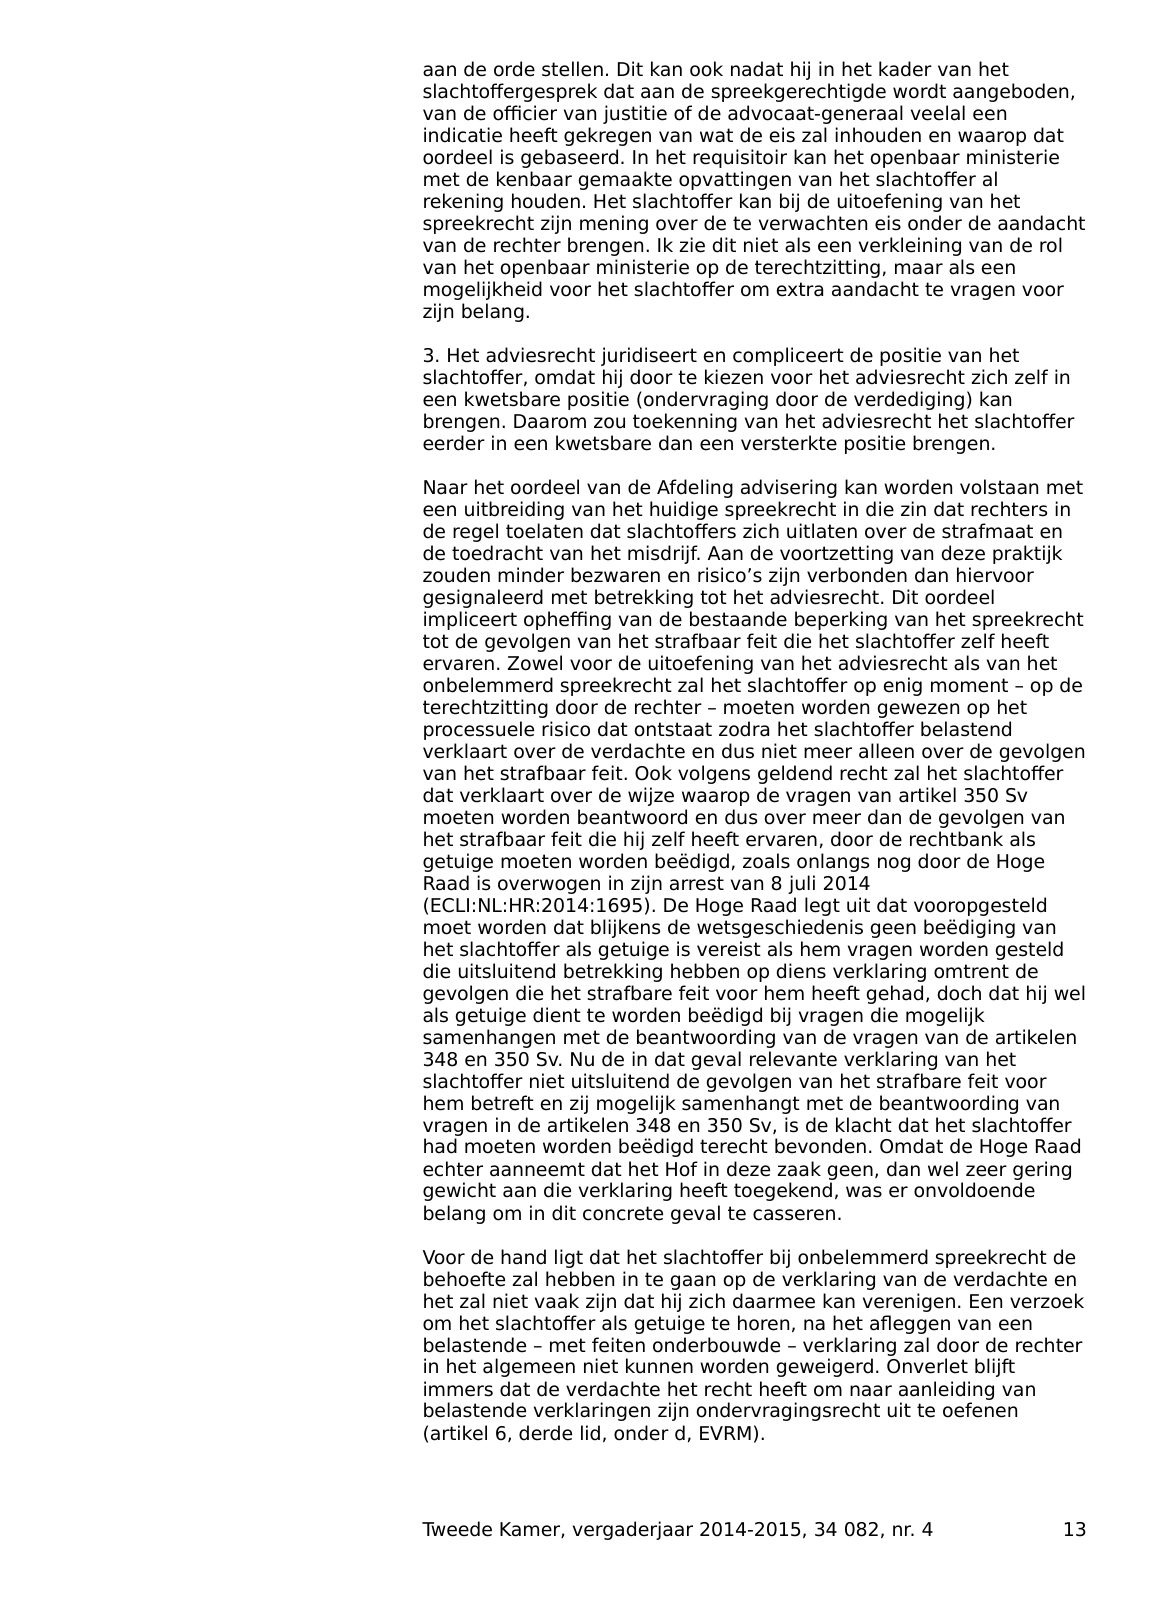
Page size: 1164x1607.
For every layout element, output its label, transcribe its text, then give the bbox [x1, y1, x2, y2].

text aan de orde stellen. Dit kan ook nadat hij in het kader van het slachtoffergesprek dat aan de spreekgerechtigde wordt aangeboden, van de officier van justitie of de advocaat-generaal veelal een indicatie heeft gekregen van wat de eis zal inhouden en waarop dat oordeel is gebaseerd. In het requisitoir kan het openbaar ministerie met de kenbaar gemaakte opvattingen van het slachtoffer al rekening houden. Het slachtoffer kan bij de uitoefening van het spreekrecht zijn mening over de te verwachten eis onder de aandacht van de rechter brengen. Ik zie dit niet als een verkleining van de rol van het openbaar ministerie op de terechtzitting, maar als een mogelijkheid voor het slachtoffer om extra aandacht te vragen voor zijn belang. [422, 59, 1087, 323]
text Naar het oordeel van de Afdeling advisering kan worden volstaan met een uitbreiding van het huidige spreekrecht in die zin dat rechters in de regel toelaten dat slachtoffers zich uitlaten over de strafmaat en de toedracht van het misdrijf. Aan de voortzetting van deze praktijk zouden minder bezwaren en risico’s zijn verbonden dan hiervoor gesignaleerd met betrekking tot het adviesrecht. Dit oordeel impliceert opheffing van de bestaande beperking van het spreekrecht tot de gevolgen van het strafbaar feit die het slachtoffer zelf heeft ervaren. Zowel voor de uitoefening van het adviesrecht als van het onbelemmerd spreekrecht zal het slachtoffer op enig moment – op de terechtzitting door de rechter – moeten worden gewezen op het processuele risico dat ontstaat zodra het slachtoffer belastend verklaart over de verdachte en dus niet meer alleen over de gevolgen van het strafbaar feit. Ook volgens geldend recht zal het slachtoffer dat verklaart over de wijze waarop de vragen van artikel 350 Sv moeten worden beantwoord en dus over meer dan de gevolgen van het strafbaar feit die hij zelf heeft ervaren, door de rechtbank als getuige moeten worden beëdigd, zoals onlangs nog door de Hoge Raad is overwogen in zijn arrest van 8 juli 2014 (ECLI:NL:HR:2014:1695). De Hoge Raad legt uit dat vooropgesteld moet worden dat blijkens de wetsgeschiedenis geen beëdiging van het slachtoffer als getuige is vereist als hem vragen worden gesteld die uitsluitend betrekking hebben op diens verklaring omtrent de gevolgen die het strafbare feit voor hem heeft gehad, doch dat hij wel als getuige dient te worden beëdigd bij vragen die mogelijk samenhangen met de beantwoording van de vragen van de artikelen 348 en 350 Sv. Nu de in dat geval relevante verklaring van het slachtoffer niet uitsluitend de gevolgen van het strafbare feit voor hem betreft en zij mogelijk samenhangt met de beantwoording van vragen in de artikelen 348 en 350 Sv, is de klacht dat het slachtoffer had moeten worden beëdigd terecht bevonden. Omdat de Hoge Raad echter aanneemt dat het Hof in deze zaak geen, dan wel zeer gering gewicht aan die verklaring heeft toegekend, was er onvoldoende belang om in dit concrete geval te casseren. [422, 477, 1087, 1224]
text 3. Het adviesrecht juridiseert en compliceert de positie van het slachtoffer, omdat hij door te kiezen voor het adviesrecht zich zelf in een kwetsbare positie (ondervraging door de verdediging) kan brengen. Daarom zou toekenning van het adviesrecht het slachtoffer eerder in een kwetsbare dan een versterkte positie brengen. [422, 345, 1087, 455]
text Voor de hand ligt dat het slachtoffer bij onbelemmerd spreekrecht de behoefte zal hebben in te gaan op de verklaring van de verdachte en het zal niet vaak zijn dat hij zich daarmee kan verenigen. Een verzoek om het slachtoffer als getuige te horen, na het afleggen van een belastende – met feiten onderbouwde – verklaring zal door de rechter in het algemeen niet kunnen worden geweigerd. Onverlet blijft immers dat de verdachte het recht heeft om naar aanleiding van belastende verklaringen zijn ondervragingsrecht uit te oefenen (artikel 6, derde lid, onder d, EVRM). [422, 1247, 1087, 1444]
